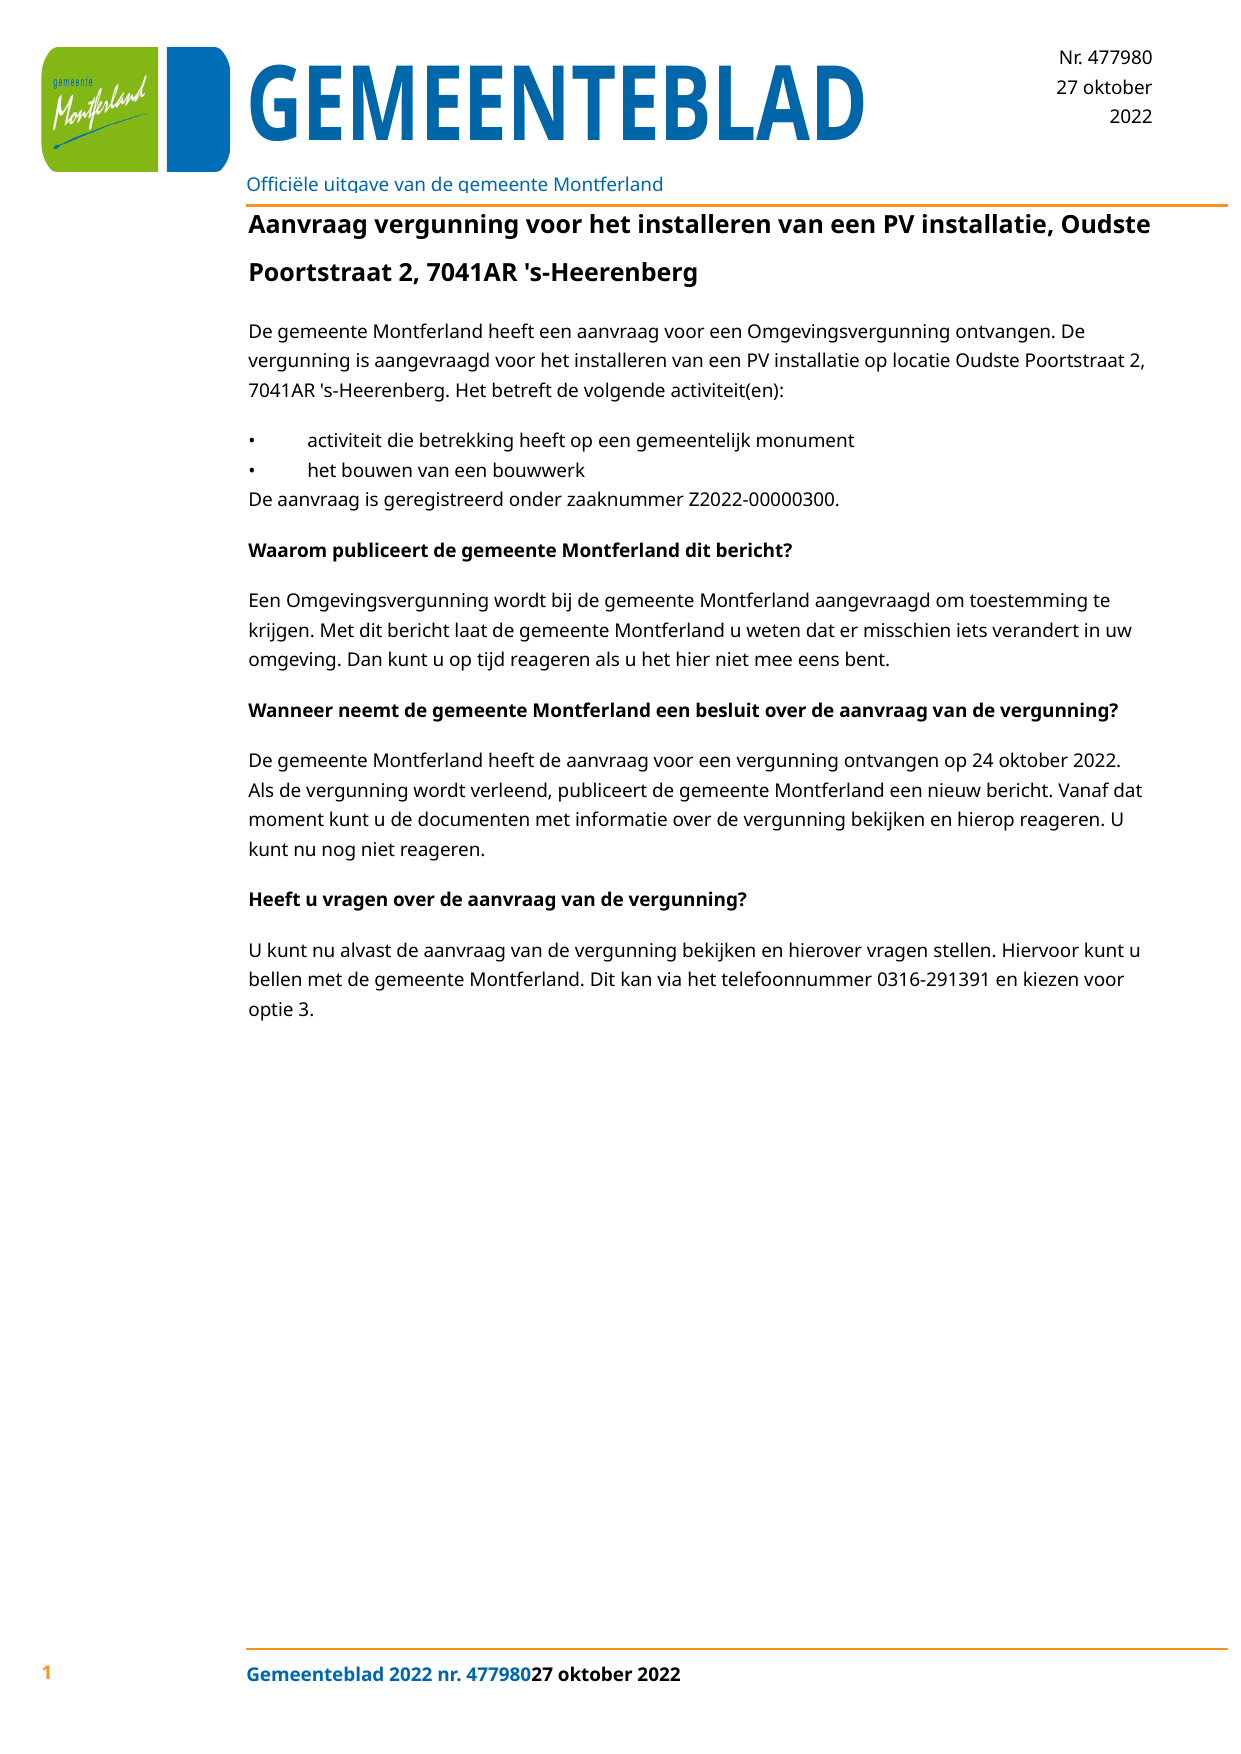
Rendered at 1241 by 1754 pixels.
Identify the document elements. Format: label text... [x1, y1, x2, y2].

text Aanvraag vergunning voor het installeren van een PV installatie, Oudste Poortstraat 2, 7041AR 's-Heerenberg [248, 207, 1152, 288]
text De gemeente Montferland heeft de aanvraag voor een vergunning ontvangen op 24 oktober 2022. Als de vergunning wordt verleend, publiceert de gemeente Montferland een nieuw bericht. Vanaf dat moment kunt u de documenten met informatie over de vergunning bekijken en hierop reageren. U kunt nu nog niet reageren. [248, 747, 1152, 862]
list het bouwen van een bouwwerk [248, 457, 1152, 483]
text U kunt nu alvast de aanvraag van de vergunning bekijken en hierover vragen stellen. Hiervoor kunt u bellen met de gemeente Montferland. Dit kan via het telefoonnummer 0316-291391 en kiezen voor optie 3. [248, 937, 1152, 1022]
text De gemeente Montferland heeft een aanvraag voor een Omgevingsvergunning ontvangen. De vergunning is aangevraagd voor het installeren van een PV installatie op locatie Oudste Poortstraat 2, 7041AR 's-Heerenberg. Het betreft de volgende activiteit(en): [248, 318, 1152, 403]
picture [41, 47, 231, 172]
text Heeft u vragen over de aanvraag van de vergunning? [248, 887, 1152, 912]
text De aanvraag is geregistreerd onder zaaknummer Z2022-00000300. [248, 487, 1152, 512]
text Waarom publiceert de gemeente Montferland dit bericht? [248, 537, 1152, 563]
list activiteit die betrekking heeft op een gemeentelijk monument [248, 427, 1152, 453]
text Wanneer neemt de gemeente Montferland een besluit over de aanvraag van de vergunning? [248, 697, 1152, 723]
text Een Omgevingsvergunning wordt bij de gemeente Montferland aangevraagd om toestemming te krijgen. Met dit bericht laat de gemeente Montferland u weten dat er misschien iets verandert in uw omgeving. Dan kunt u op tijd reageren als u het hier niet mee eens bent. [248, 587, 1152, 672]
